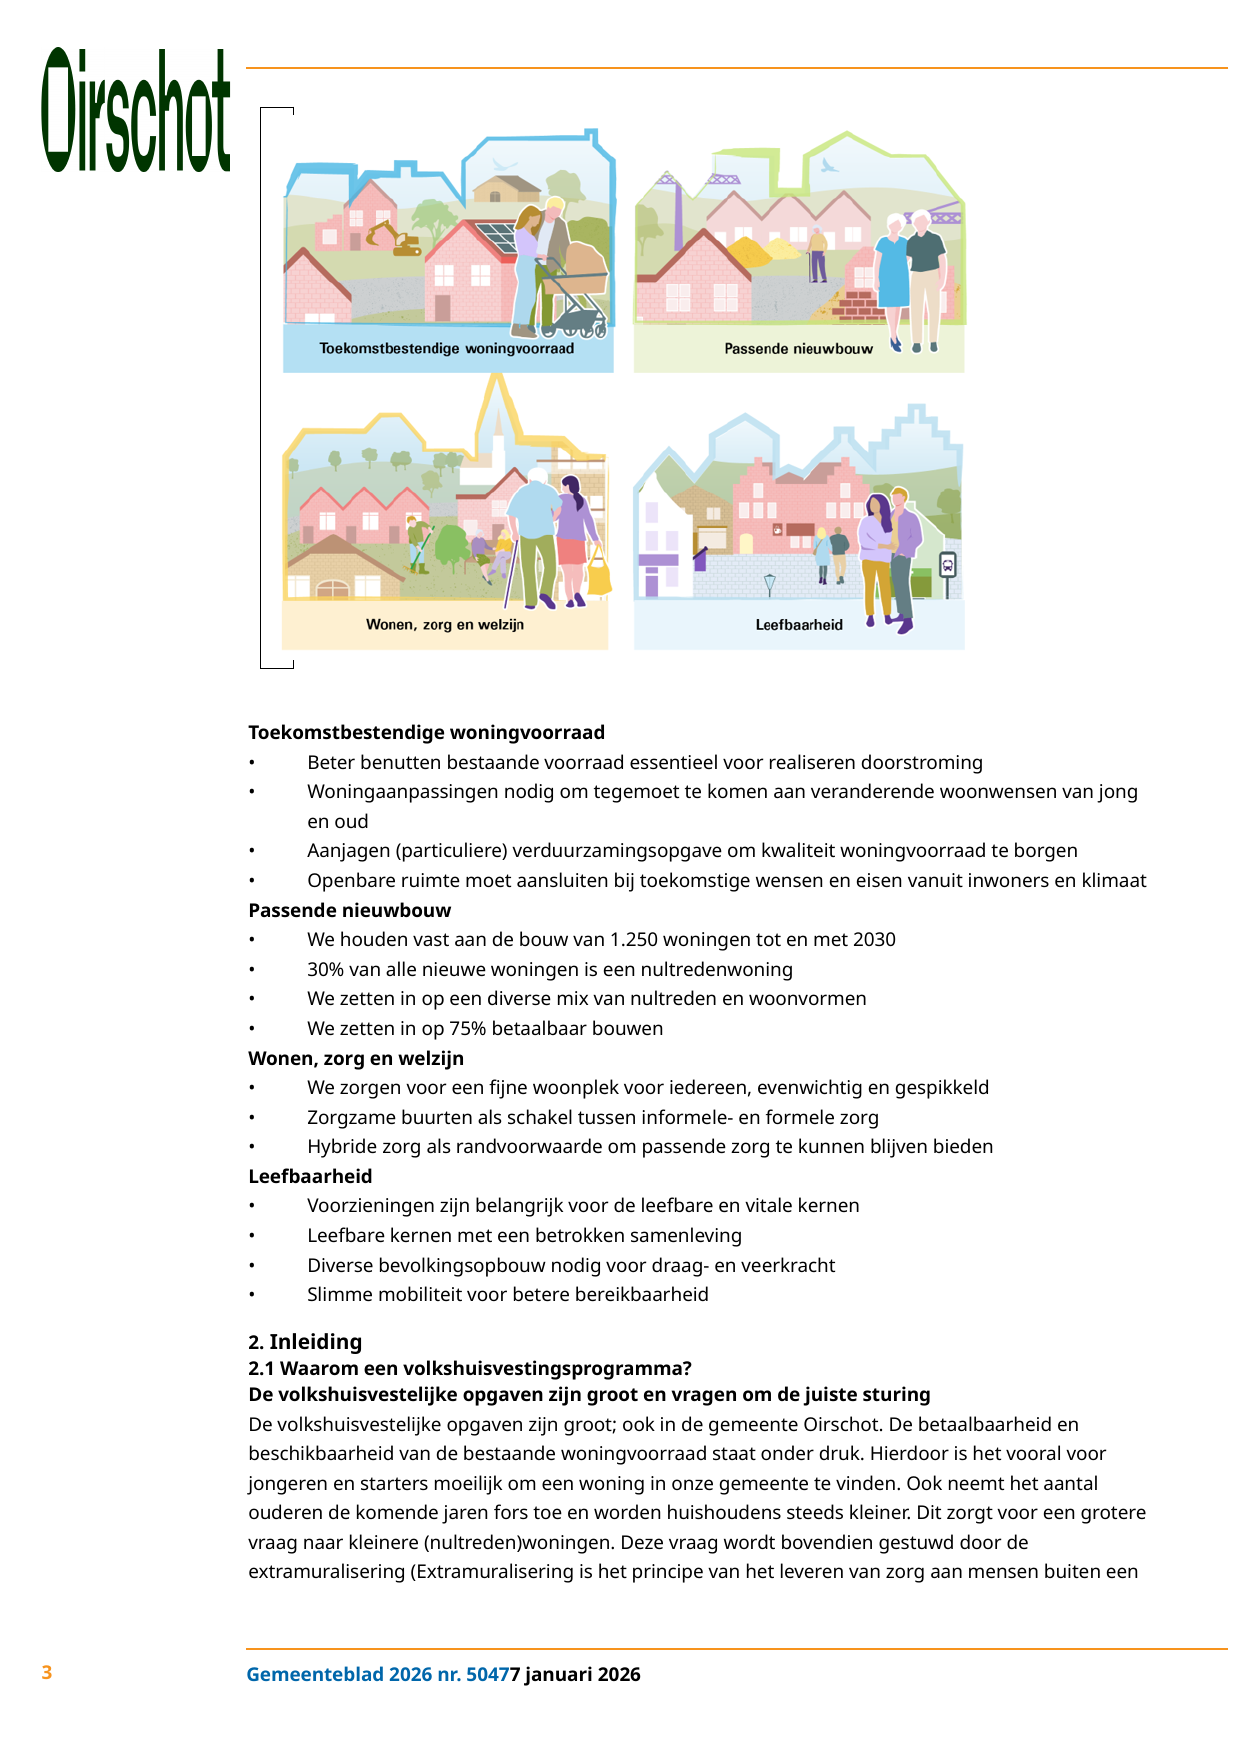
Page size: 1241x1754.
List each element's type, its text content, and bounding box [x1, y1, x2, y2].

list Openbare ruimte moet aansluiten bij toekomstige wensen en eisen vanuit inwoners en klimaat [248, 867, 1152, 893]
list We zetten in op een diverse mix van nultreden en woonvormen [248, 986, 1152, 1011]
list Beter benutten bestaande voorraad essentieel voor realiseren doorstroming [248, 749, 1152, 775]
list Voorzieningen zijn belangrijk voor de leefbare en vitale kernen [248, 1193, 1152, 1218]
picture [41, 47, 231, 172]
text De volkshuisvestelijke opgaven zijn groot; ook in de gemeente Oirschot. De betaalbaarheid en beschikbaarheid van de bestaande woningvoorraad staat onder druk. Hierdoor is het vooral voor jongeren en starters moeilijk om een woning in onze gemeente te vinden. Ook neemt het aantal ouderen de komende jaren fors toe en worden huishoudens steeds kleiner. Dit zorgt voor een grotere vraag naar kleinere (nultreden)woningen. Deze vraag wordt bovendien gestuwd door de extramuralisering (Extramuralisering is het principe van het leveren van zorg aan mensen buiten een [248, 1411, 1152, 1584]
list Diverse bevolkingsopbouw nodig voor draag- en veerkracht [248, 1252, 1152, 1278]
text 2. Inleiding [248, 1327, 1152, 1356]
list We houden vast aan de bouw van 1.250 woningen tot en met 2030 [248, 926, 1152, 952]
list Aanjagen (particuliere) verduurzamingsopgave om kwaliteit woningvoorraad te borgen [248, 838, 1152, 863]
picture [268, 115, 978, 660]
text 2.1 Waarom een volkshuisvestingsprogramma? [248, 1356, 1152, 1381]
list We zetten in op 75% betaalbaar bouwen [248, 1015, 1152, 1041]
list Hybride zorg als randvoorwaarde om passende zorg te kunnen blijven bieden [248, 1133, 1152, 1159]
text Passende nieuwbouw [248, 897, 1152, 923]
text Wonen, zorg en welzijn [248, 1045, 1152, 1071]
text Leefbaarheid [248, 1163, 1152, 1189]
list Leefbare kernen met een betrokken samenleving [248, 1222, 1152, 1248]
list 30% van alle nieuwe woningen is een nultredenwoning [248, 956, 1152, 982]
list We zorgen voor een fijne woonplek voor iedereen, evenwichtig en gespikkeld [248, 1074, 1152, 1100]
list Woningaanpassingen nodig om tegemoet te komen aan veranderende woonwensen van jong en oud [248, 778, 1152, 834]
text De volkshuisvestelijke opgaven zijn groot en vragen om de juiste sturing [248, 1381, 1152, 1407]
list Slimme mobiliteit voor betere bereikbaarheid [248, 1281, 1152, 1307]
text Toekomstbestendige woningvoorraad [248, 719, 1152, 745]
list Zorgzame buurten als schakel tussen informele- en formele zorg [248, 1104, 1152, 1130]
